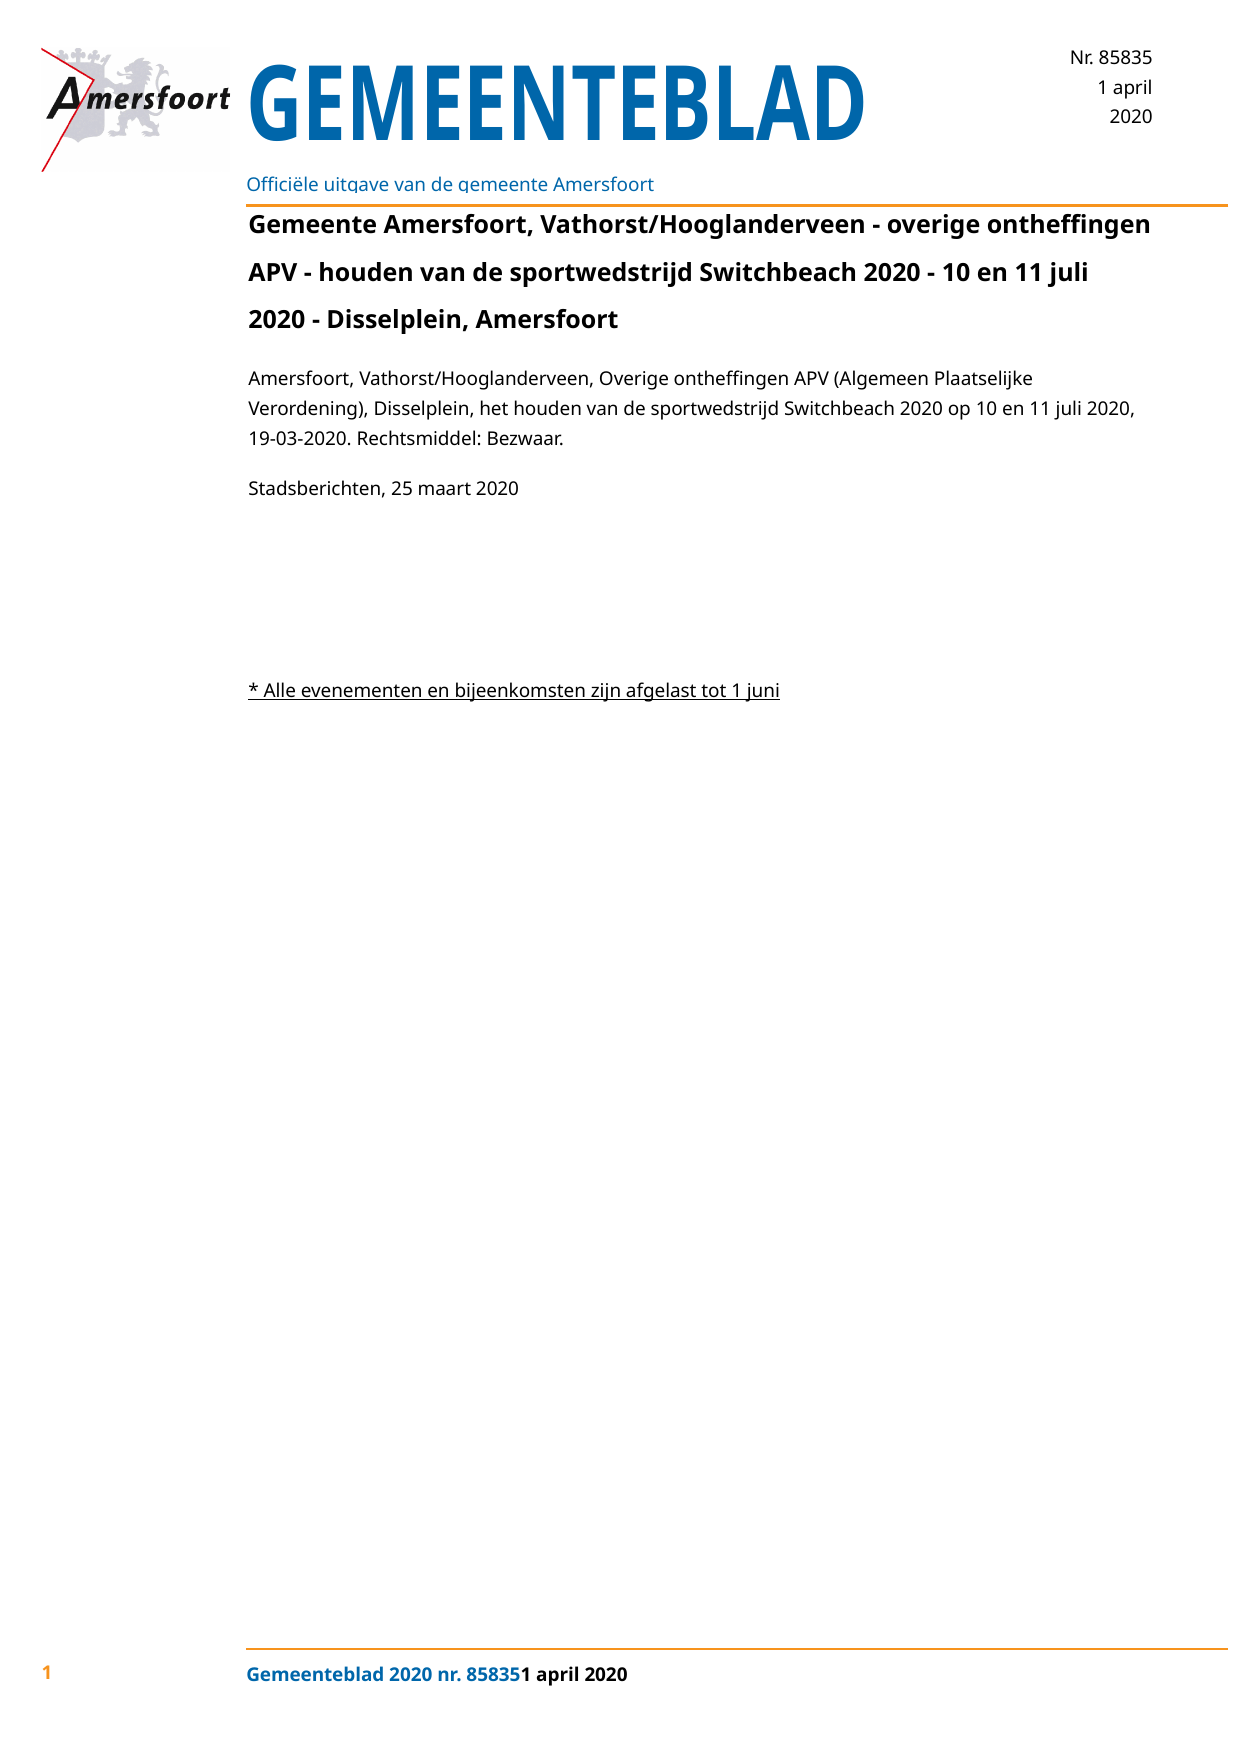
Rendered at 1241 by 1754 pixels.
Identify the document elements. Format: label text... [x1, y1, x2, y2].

text Stadsberichten, 25 maart 2020 [248, 475, 1152, 501]
text Gemeente Amersfoort, Vathorst/Hooglanderveen - overige ontheffingen APV - houden van de sportwedstrijd Switchbeach 2020 - 10 en 11 juli 2020 - Disselplein, Amersfoort [248, 207, 1152, 336]
text Amersfoort, Vathorst/Hooglanderveen, Overige ontheffingen APV (Algemeen Plaatselijke Verordening), Disselplein, het houden van de sportwedstrijd Switchbeach 2020 op 10 en 11 juli 2020, 19-03-2020. Rechtsmiddel: Bezwaar. [248, 366, 1152, 450]
picture [41, 47, 231, 172]
text * Alle evenementen en bijeenkomsten zijn afgelast tot 1 juni [248, 677, 1152, 702]
